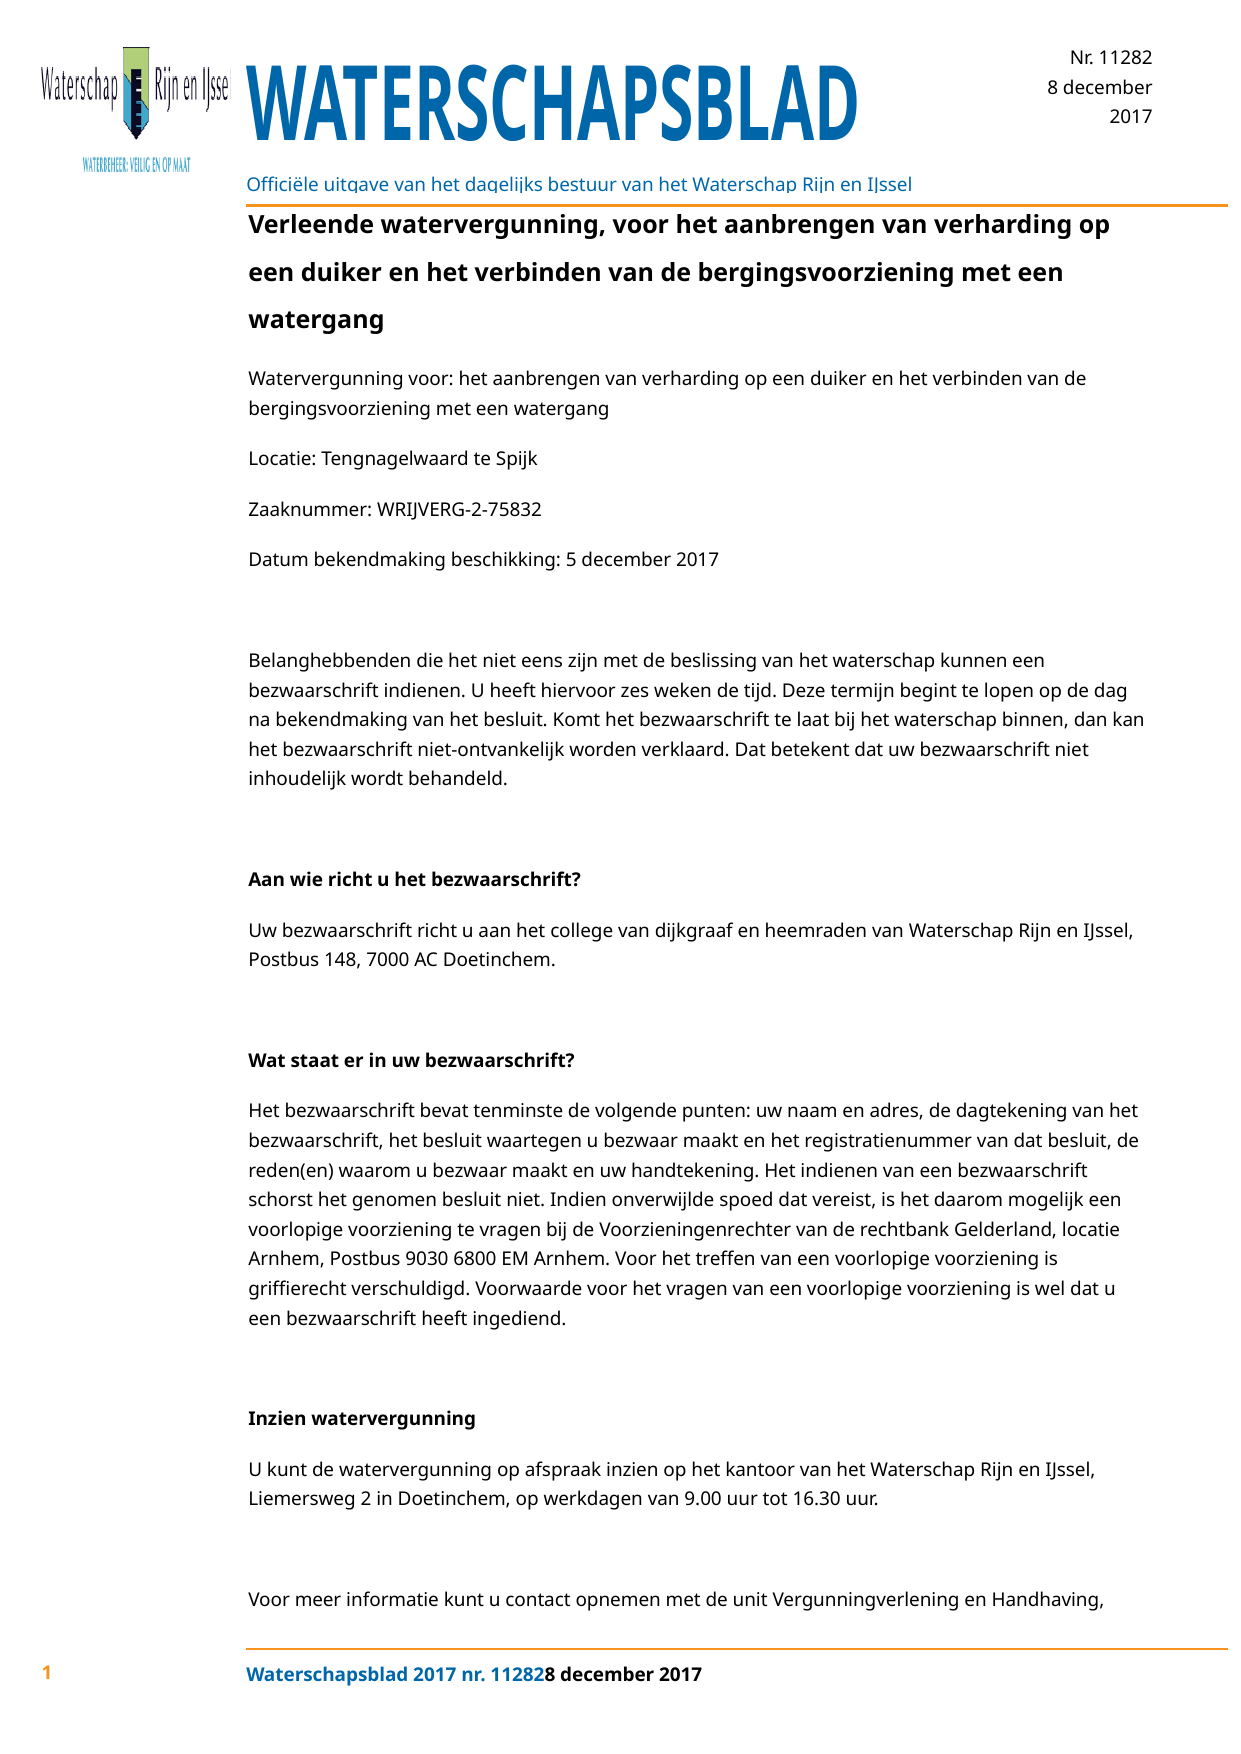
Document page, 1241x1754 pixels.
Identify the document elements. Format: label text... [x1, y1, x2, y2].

picture [41, 47, 231, 172]
text Aan wie richt u het bezwaarschrift? [248, 866, 1152, 892]
text Uw bezwaarschrift richt u aan het college van dijkgraaf en heemraden van Waterschap Rijn en IJssel, Postbus 148, 7000 AC Doetinchem. [248, 917, 1152, 972]
text Inzien watervergunning [248, 1406, 1152, 1431]
text Het bezwaarschrift bevat tenminste de volgende punten: uw naam en adres, de dagtekening van het bezwaarschrift, het besluit waartegen u bezwaar maakt en het registratienummer van dat besluit, de reden(en) waarom u bezwaar maakt en uw handtekening. Het indienen van een bezwaarschrift schorst het genomen besluit niet. Indien onverwijlde spoed dat vereist, is het daarom mogelijk een voorlopige voorziening te vragen bij de Voorzieningenrechter van de rechtbank Gelderland, locatie Arnhem, Postbus 9030 6800 EM Arnhem. Voor het treffen van een voorlopige voorziening is griffierecht verschuldigd. Voorwaarde voor het vragen van een voorlopige voorziening is wel dat u een bezwaarschrift heeft ingediend. [248, 1098, 1152, 1330]
text Watervergunning voor: het aanbrengen van verharding op een duiker en het verbinden van de bergingsvoorziening met een watergang [248, 366, 1152, 421]
text Zaaknummer: WRIJVERG-2-75832 [248, 496, 1152, 522]
text Voor meer informatie kunt u contact opnemen met de unit Vergunningverlening en Handhaving, [248, 1586, 1152, 1612]
text Wat staat er in uw bezwaarschrift? [248, 1047, 1152, 1073]
text Belanghebbenden die het niet eens zijn met de beslissing van het waterschap kunnen een bezwaarschrift indienen. U heeft hiervoor zes weken de tijd. Deze termijn begint te lopen op de dag na bekendmaking van het besluit. Komt het bezwaarschrift te laat bij het waterschap binnen, dan kan het bezwaarschrift niet-ontvankelijk worden verklaard. Dat betekent dat uw bezwaarschrift niet inhoudelijk wordt behandeld. [248, 647, 1152, 791]
text Locatie: Tengnagelwaard te Spijk [248, 446, 1152, 471]
text Datum bekendmaking beschikking: 5 december 2017 [248, 546, 1152, 572]
text U kunt de watervergunning op afspraak inzien op het kantoor van het Waterschap Rijn en IJssel, Liemersweg 2 in Doetinchem, op werkdagen van 9.00 uur tot 16.30 uur. [248, 1456, 1152, 1511]
text Verleende watervergunning, voor het aanbrengen van verharding op een duiker en het verbinden van de bergingsvoorziening met een watergang [248, 207, 1152, 336]
